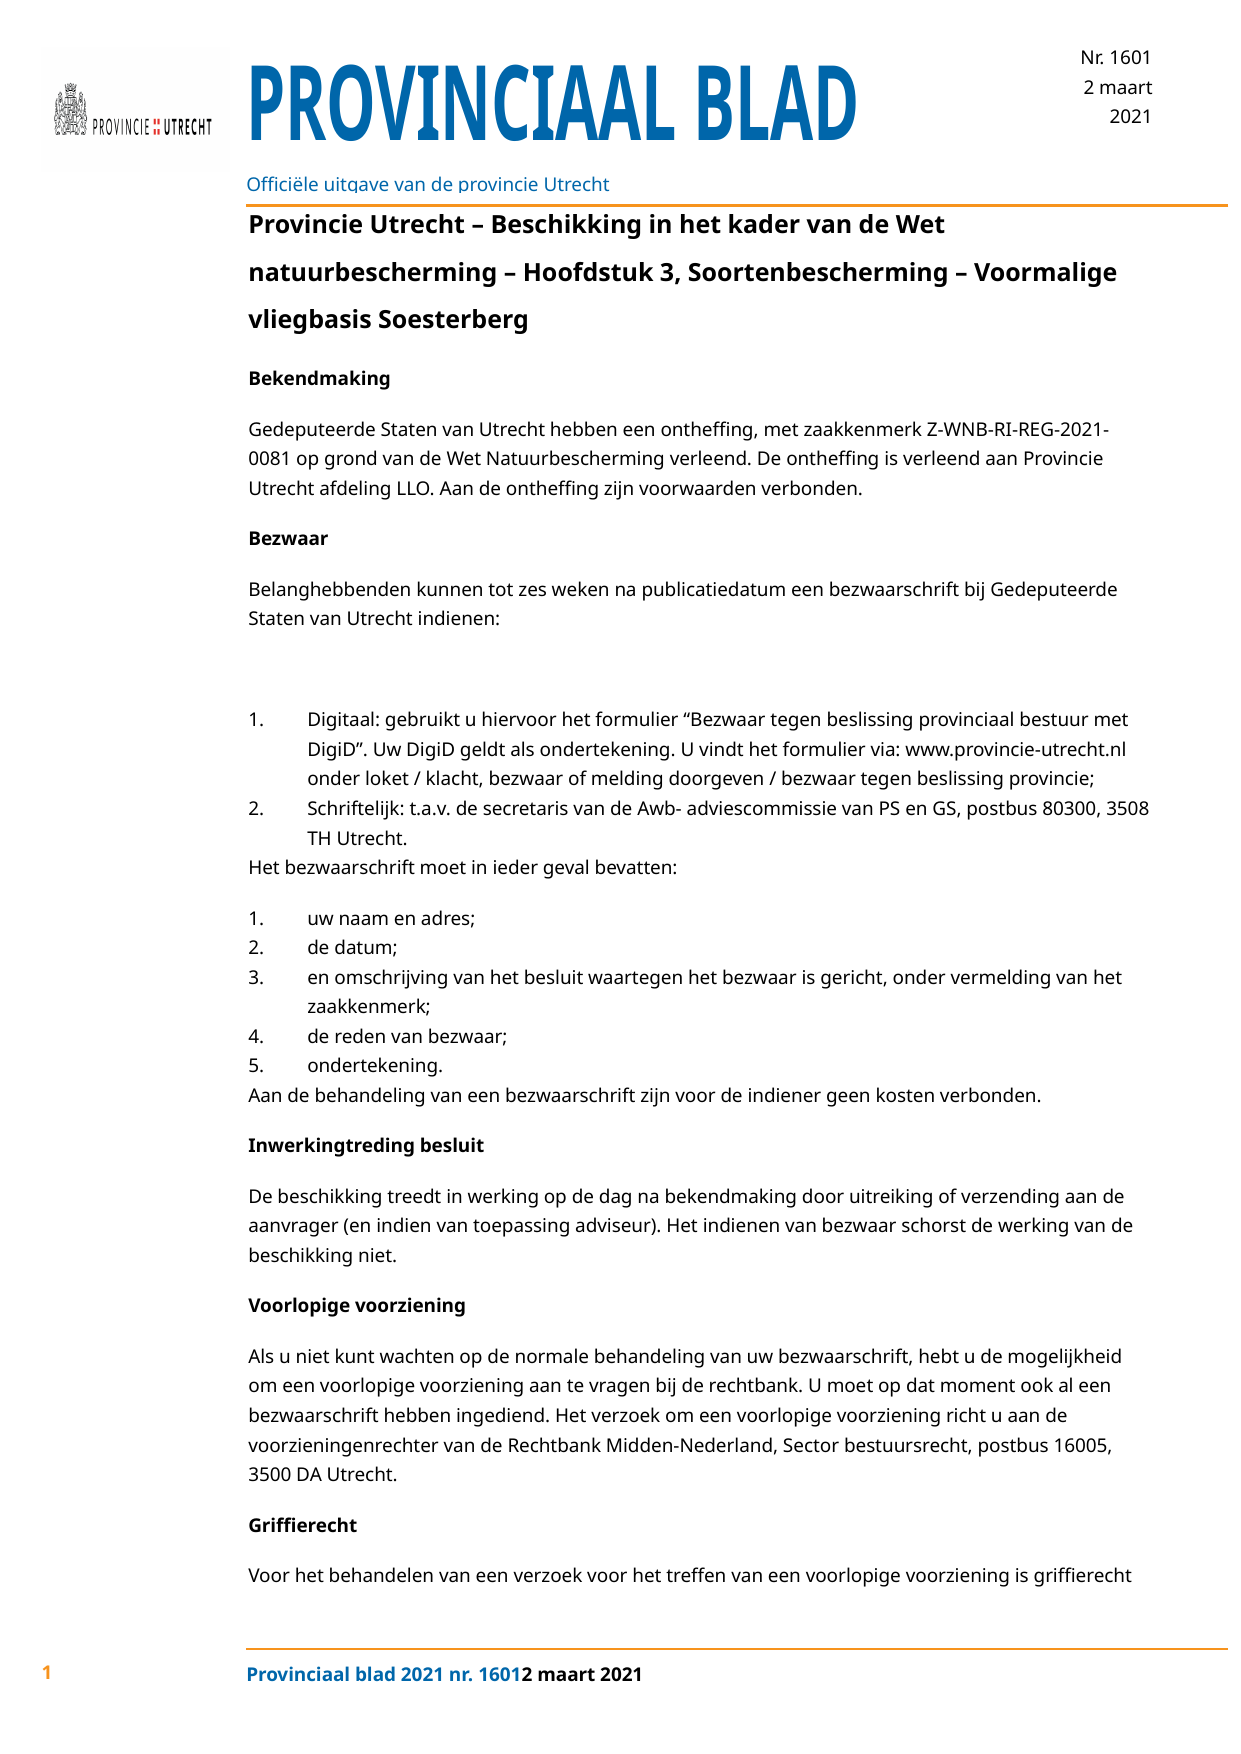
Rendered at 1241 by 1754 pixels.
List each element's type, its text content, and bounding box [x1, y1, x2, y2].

text Aan de behandeling van een bezwaarschrift zijn voor de indiener geen kosten verbonden. [248, 1082, 1152, 1108]
list de reden van bezwaar; [248, 1023, 1152, 1049]
list uw naam en adres; [248, 905, 1152, 930]
text Het bezwaarschrift moet in ieder geval bevatten: [248, 854, 1152, 880]
text Als u niet kunt wachten op de normale behandeling van uw bezwaarschrift, hebt u de mogelijkheid om een voorlopige voorziening aan te vragen bij de rechtbank. U moet op dat moment ook al een bezwaarschrift hebben ingediend. Het verzoek om een voorlopige voorziening richt u aan de voorzieningenrechter van de Rechtbank Midden-Nederland, Sector bestuursrecht, postbus 16005, 3500 DA Utrecht. [248, 1343, 1152, 1487]
list ondertekening. [248, 1053, 1152, 1078]
text De beschikking treedt in werking op de dag na bekendmaking door uitreiking of verzending aan de aanvrager (en indien van toepassing adviseur). Het indienen van bezwaar schorst de werking van de beschikking niet. [248, 1183, 1152, 1268]
text Griffierecht [248, 1512, 1152, 1537]
list Digitaal: gebruikt u hiervoor het formulier “Bezwaar tegen beslissing provinciaal bestuur met DigiD”. Uw DigiD geldt als ondertekening. U vindt het formulier via: www.provincie-utrecht.nl onder loket / klacht, bezwaar of melding doorgeven / bezwaar tegen beslissing provincie; [248, 706, 1152, 791]
text Bezwaar [248, 526, 1152, 551]
text Bekendmaking [248, 366, 1152, 391]
picture [41, 47, 231, 172]
text Voor het behandelen van een verzoek voor het treffen van een voorlopige voorziening is griffierecht [248, 1562, 1152, 1588]
text Voorlopige voorziening [248, 1293, 1152, 1318]
text Belanghebbenden kunnen tot zes weken na publicatiedatum een bezwaarschrift bij Gedeputeerde Staten van Utrecht indienen: [248, 576, 1152, 631]
list Schriftelijk: t.a.v. de secretaris van de Awb- adviescommissie van PS en GS, postbus 80300, 3508 TH Utrecht. [248, 795, 1152, 850]
text Gedeputeerde Staten van Utrecht hebben een ontheffing, met zaakkenmerk Z-WNB-RI-REG-2021-0081 op grond van de Wet Natuurbescherming verleend. De ontheffing is verleend aan Provincie Utrecht afdeling LLO. Aan de ontheffing zijn voorwaarden verbonden. [248, 416, 1152, 501]
text Provincie Utrecht – Beschikking in het kader van de Wet natuurbescherming – Hoofdstuk 3, Soortenbescherming – Voormalige vliegbasis Soesterberg [248, 207, 1152, 336]
list en omschrijving van het besluit waartegen het bezwaar is gericht, onder vermelding van het zaakkenmerk; [248, 964, 1152, 1019]
text Inwerkingtreding besluit [248, 1133, 1152, 1158]
list de datum; [248, 934, 1152, 960]
